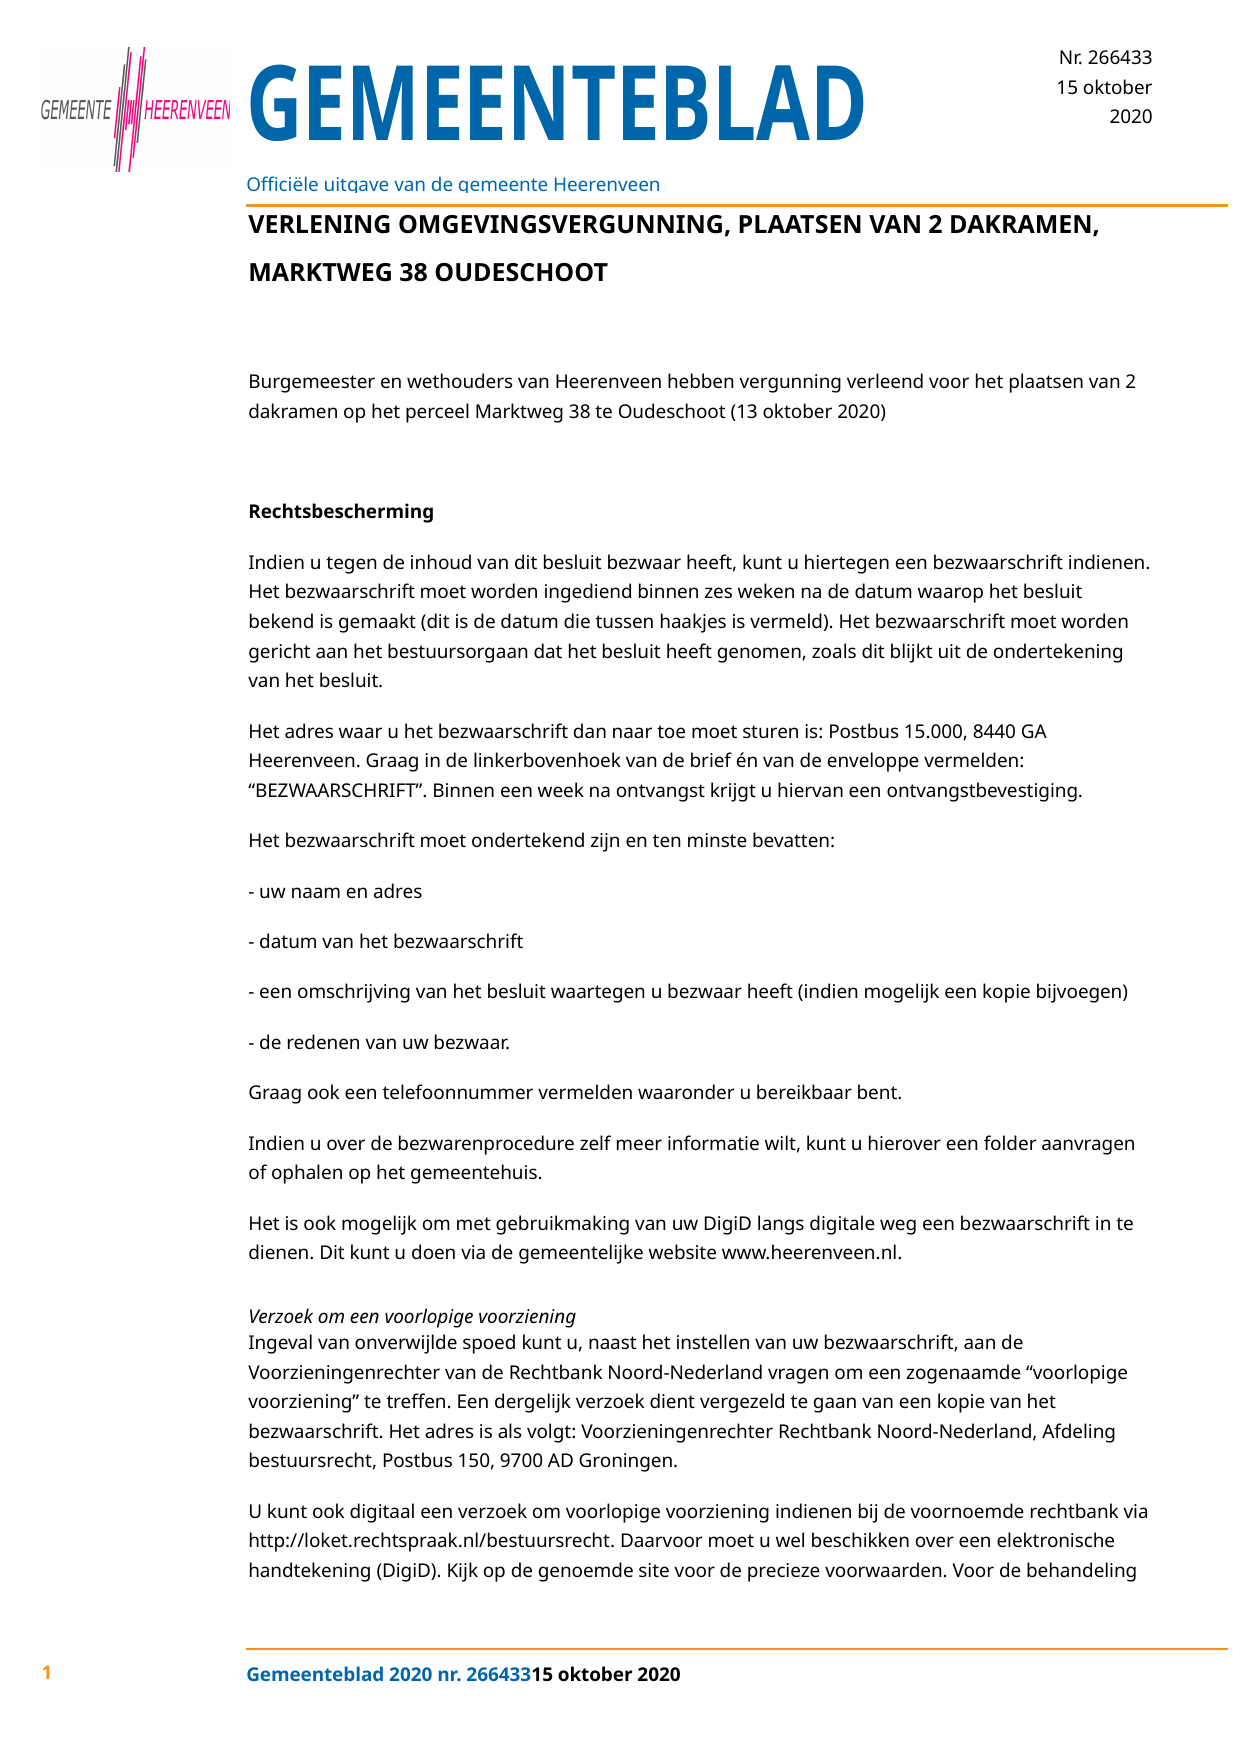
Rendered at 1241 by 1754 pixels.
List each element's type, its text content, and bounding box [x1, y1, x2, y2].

text U kunt ook digitaal een verzoek om voorlopige voorziening indienen bij de voornoemde rechtbank via http://loket.rechtspraak.nl/bestuursrecht. Daarvoor moet u wel beschikken over een elektronische handtekening (DigiD). Kijk op de genoemde site voor de precieze voorwaarden. Voor de behandeling [248, 1498, 1152, 1583]
text Indien u tegen de inhoud van dit besluit bezwaar heeft, kunt u hiertegen een bezwaarschrift indienen. Het bezwaarschrift moet worden ingediend binnen zes weken na de datum waarop het besluit bekend is gemaakt (dit is de datum die tussen haakjes is vermeld). Het bezwaarschrift moet worden gericht aan het bestuursorgaan dat het besluit heeft genomen, zoals dit blijkt uit de ondertekening van het besluit. [248, 549, 1152, 693]
text VERLENING OMGEVINGSVERGUNNING, PLAATSEN VAN 2 DAKRAMEN, MARKTWEG 38 OUDESCHOOT [248, 207, 1152, 288]
text Het is ook mogelijk om met gebruikmaking van uw DigiD langs digitale weg een bezwaarschrift in te dienen. Dit kunt u doen via de gemeentelijke website www.heerenveen.nl. [248, 1210, 1152, 1265]
text Ingeval van onverwijlde spoed kunt u, naast het instellen van uw bezwaarschrift, aan de Voorzieningenrechter van de Rechtbank Noord-Nederland vragen om een zogenaamde “voorlopige voorziening” te treffen. Een dergelijk verzoek dient vergezeld te gaan van een kopie van het bezwaarschrift. Het adres is als volgt: Voorzieningenrechter Rechtbank Noord-Nederland, Afdeling bestuursrecht, Postbus 150, 9700 AD Groningen. [248, 1329, 1152, 1473]
text Verzoek om een voorlopige voorziening [248, 1303, 1152, 1329]
text - de redenen van uw bezwaar. [248, 1029, 1152, 1055]
text Rechtsbescherming [248, 499, 1152, 524]
text Het bezwaarschrift moet ondertekend zijn en ten minste bevatten: [248, 827, 1152, 853]
text Indien u over de bezwarenprocedure zelf meer informatie wilt, kunt u hierover een folder aanvragen of ophalen op het gemeentehuis. [248, 1130, 1152, 1185]
text Het adres waar u het bezwaarschrift dan naar toe moet sturen is: Postbus 15.000, 8440 GA Heerenveen. Graag in de linkerbovenhoek van de brief én van de enveloppe vermelden: “BEZWAARSCHRIFT”. Binnen een week na ontvangst krijgt u hiervan een ontvangstbevestiging. [248, 718, 1152, 803]
text - datum van het bezwaarschrift [248, 928, 1152, 954]
text Graag ook een telefoonnummer vermelden waaronder u bereikbaar bent. [248, 1079, 1152, 1105]
picture [41, 47, 231, 172]
text - uw naam en adres [248, 878, 1152, 904]
text Burgemeester en wethouders van Heerenveen hebben vergunning verleend voor het plaatsen van 2 dakramen op het perceel Marktweg 38 te Oudeschoot (13 oktober 2020) [248, 368, 1152, 424]
text - een omschrijving van het besluit waartegen u bezwaar heeft (indien mogelijk een kopie bijvoegen) [248, 979, 1152, 1004]
